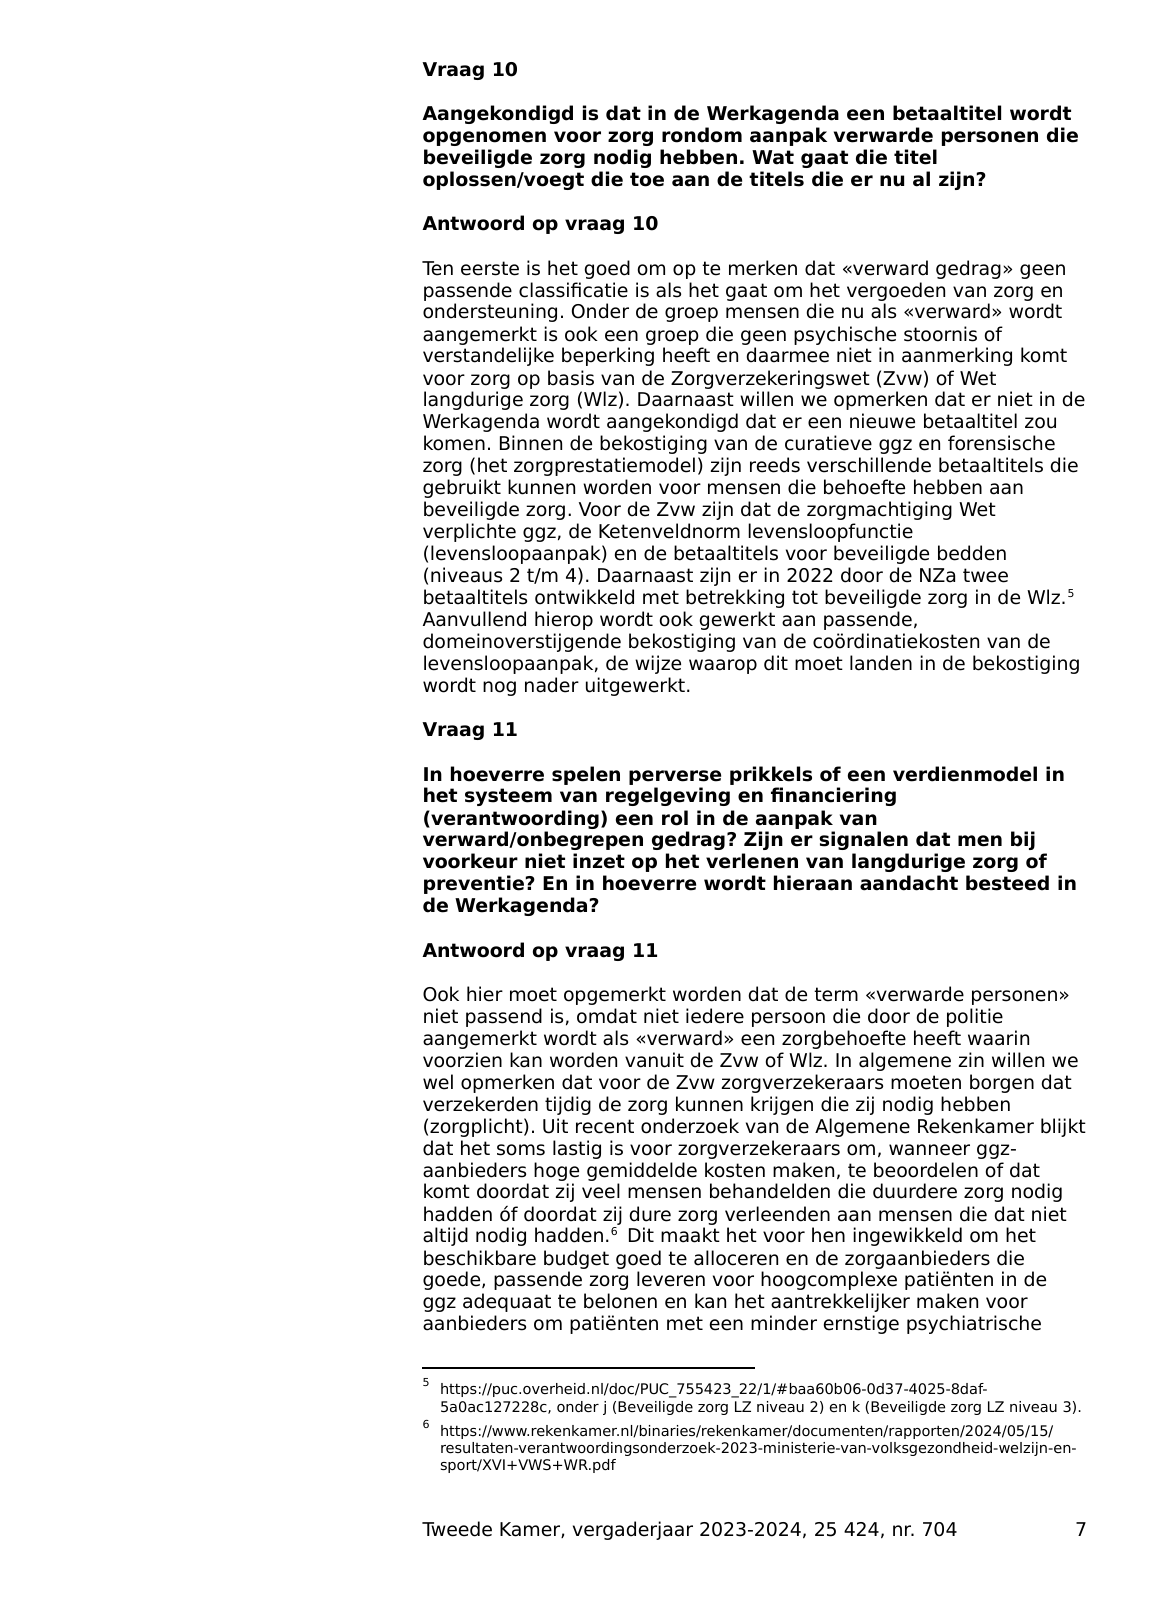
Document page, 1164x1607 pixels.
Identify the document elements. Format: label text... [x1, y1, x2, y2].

text Aangekondigd is dat in de Werkagenda een betaaltitel wordt opgenomen voor zorg rondom aanpak verwarde personen die beveiligde zorg nodig hebben. Wat gaat die titel oplossen/voegt die toe aan de titels die er nu al zijn? [422, 103, 1087, 191]
subtitle Vraag 11 [422, 719, 1087, 741]
subtitle Vraag 10 [422, 59, 1087, 81]
text https://www.rekenkamer.nl/binaries/rekenkamer/documenten/rapporten/2024/05/15/resultaten-verantwoordingsonderzoek-2023-ministerie-van-volksgezondheid-welzijn-en-sport/XVI+VWS+WR.pdf [422, 1418, 1087, 1474]
text Ten eerste is het goed om op te merken dat «verward gedrag» geen passende classificatie is als het gaat om het vergoeden van zorg en ondersteuning. Onder de groep mensen die nu als «verward» wordt aangemerkt is ook een groep die geen psychische stoornis of verstandelijke beperking heeft en daarmee niet in aanmerking komt voor zorg op basis van de Zorgverzekeringswet (Zvw) of Wet langdurige zorg (Wlz). Daarnaast willen we opmerken dat er niet in de Werkagenda wordt aangekondigd dat er een nieuwe betaaltitel zou komen. Binnen de bekostiging van de curatieve ggz en forensische zorg (het zorgprestatiemodel) zijn reeds verschillende betaaltitels die gebruikt kunnen worden voor mensen die behoefte hebben aan beveiligde zorg. Voor de Zvw zijn dat de zorgmachtiging Wet verplichte ggz, de Ketenveldnorm levensloopfunctie (levensloopaanpak) en de betaaltitels voor beveiligde bedden (niveaus 2 t/m 4). Daarnaast zijn er in 2022 door de NZa twee betaaltitels ontwikkeld met betrekking tot beveiligde zorg in de Wlz. Aanvullend hierop wordt ook gewerkt aan passende, domeinoverstijgende bekostiging van de coördinatiekosten van de levensloopaanpak, de wijze waarop dit moet landen in de bekostiging wordt nog nader uitgewerkt. [422, 257, 1087, 697]
subtitle Antwoord op vraag 10 [422, 213, 1087, 235]
text In hoeverre spelen perverse prikkels of een verdienmodel in het systeem van regelgeving en financiering (verantwoording) een rol in de aanpak van verward/onbegrepen gedrag? Zijn er signalen dat men bij voorkeur niet inzet op het verlenen van langdurige zorg of preventie? En in hoeverre wordt hieraan aandacht besteed in de Werkagenda? [422, 763, 1087, 917]
subtitle Antwoord op vraag 11 [422, 939, 1087, 961]
text Ook hier moet opgemerkt worden dat de term «verwarde personen» niet passend is, omdat niet iedere persoon die door de politie aangemerkt wordt als «verward» een zorgbehoefte heeft waarin voorzien kan worden vanuit de Zvw of Wlz. In algemene zin willen we wel opmerken dat voor de Zvw zorgverzekeraars moeten borgen dat verzekerden tijdig de zorg kunnen krijgen die zij nodig hebben (zorgplicht). Uit recent onderzoek van de Algemene Rekenkamer blijkt dat het soms lastig is voor zorgverzekeraars om, wanneer ggz-aanbieders hoge gemiddelde kosten maken, te beoordelen of dat komt doordat zij veel mensen behandelden die duurdere zorg nodig hadden óf doordat zij dure zorg verleenden aan mensen die dat niet altijd nodig hadden. Dit maakt het voor hen ingewikkeld om het beschikbare budget goed te alloceren en de zorgaanbieders die goede, passende zorg leveren voor hoogcomplexe patiënten in de ggz adequaat te belonen en kan het aantrekkelijker maken voor aanbieders om patiënten met een minder ernstige psychiatrische [422, 984, 1087, 1335]
text https://puc.overheid.nl/doc/PUC_755423_22/1/#baa60b06-0d37-4025-8daf-5a0ac127228c, onder j (Beveiligde zorg LZ niveau 2) en k (Beveiligde zorg LZ niveau 3). [422, 1377, 1087, 1416]
